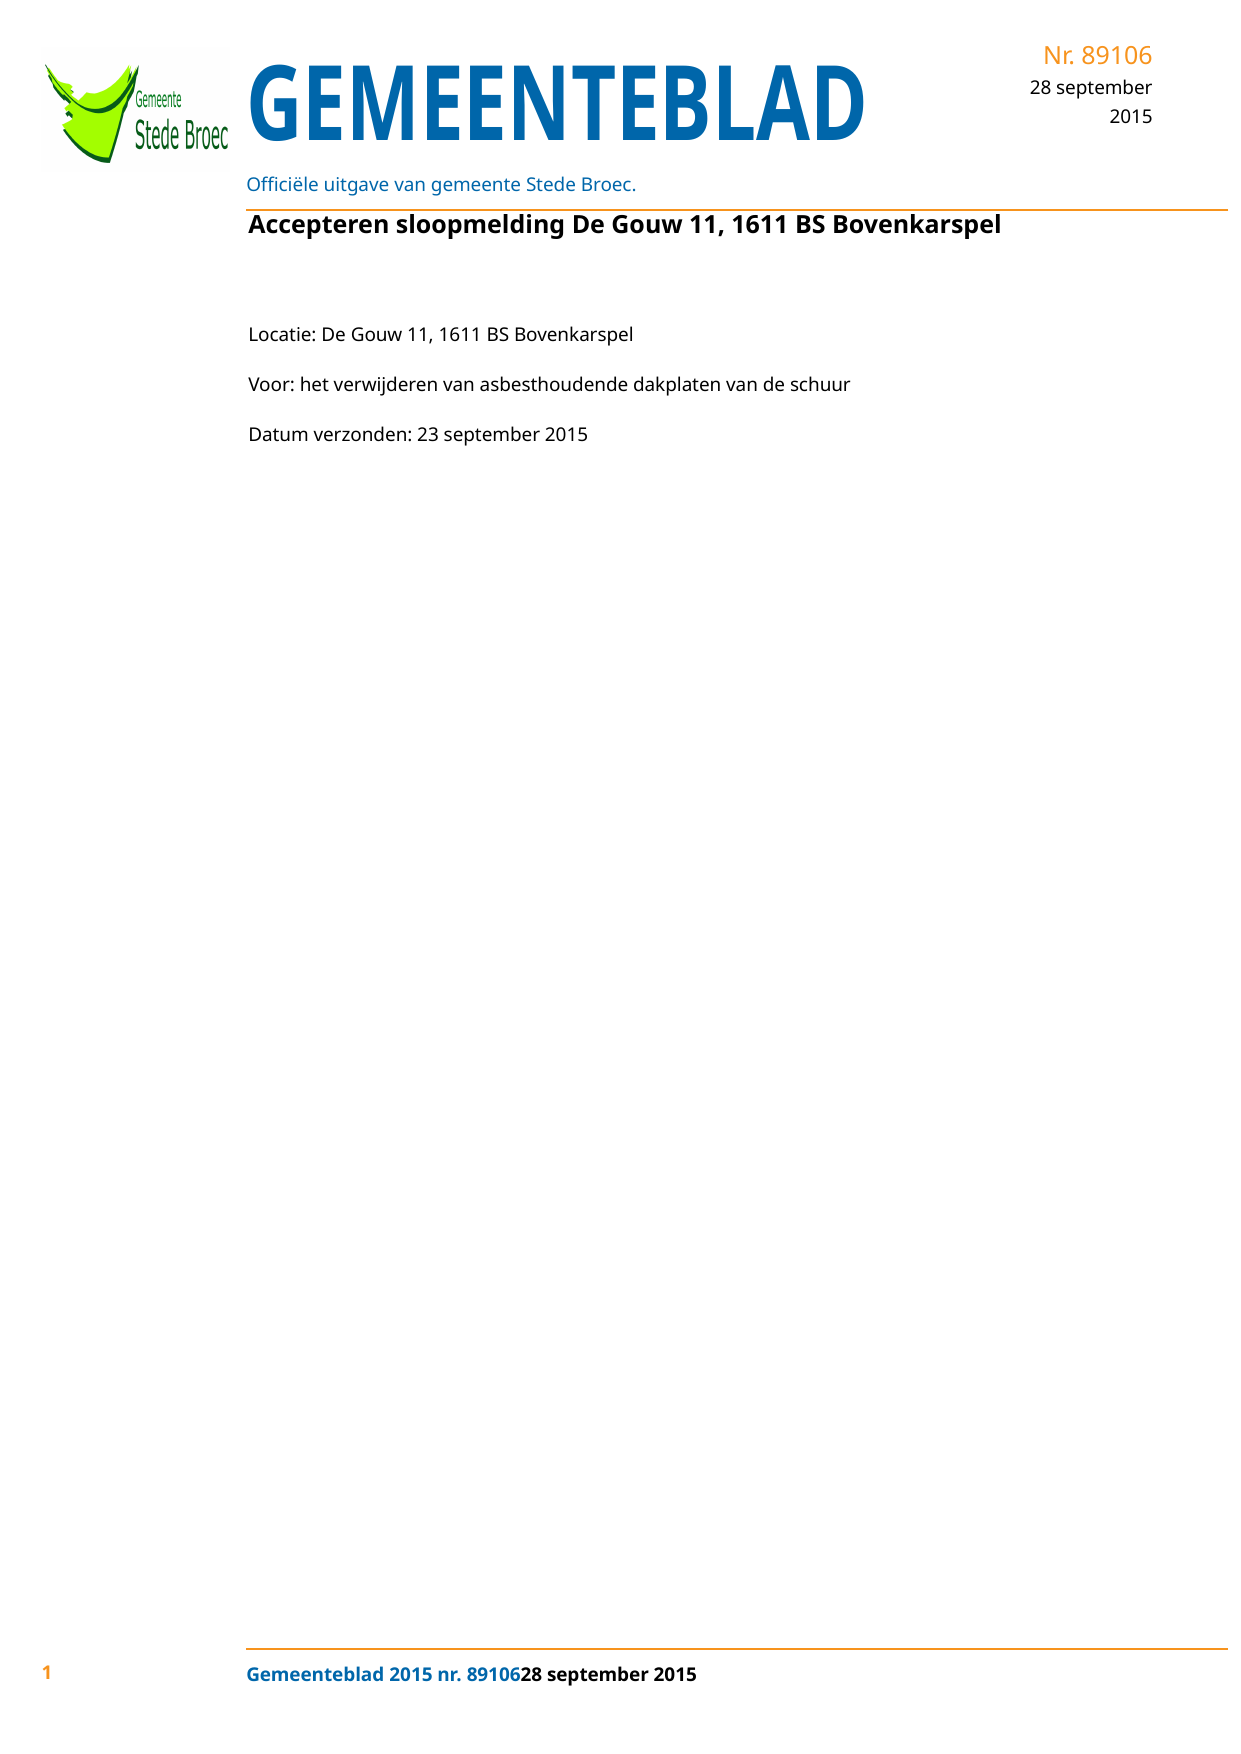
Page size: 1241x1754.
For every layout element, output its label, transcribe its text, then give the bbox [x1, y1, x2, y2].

text Voor: het verwijderen van asbesthoudende dakplaten van de schuur [248, 371, 1152, 397]
text Accepteren sloopmelding De Gouw 11, 1611 BS Bovenkarspel [248, 211, 1152, 241]
picture [41, 47, 231, 172]
text Datum verzonden: 23 september 2015 [248, 422, 1152, 447]
text Locatie: De Gouw 11, 1611 BS Bovenkarspel [248, 321, 1152, 346]
